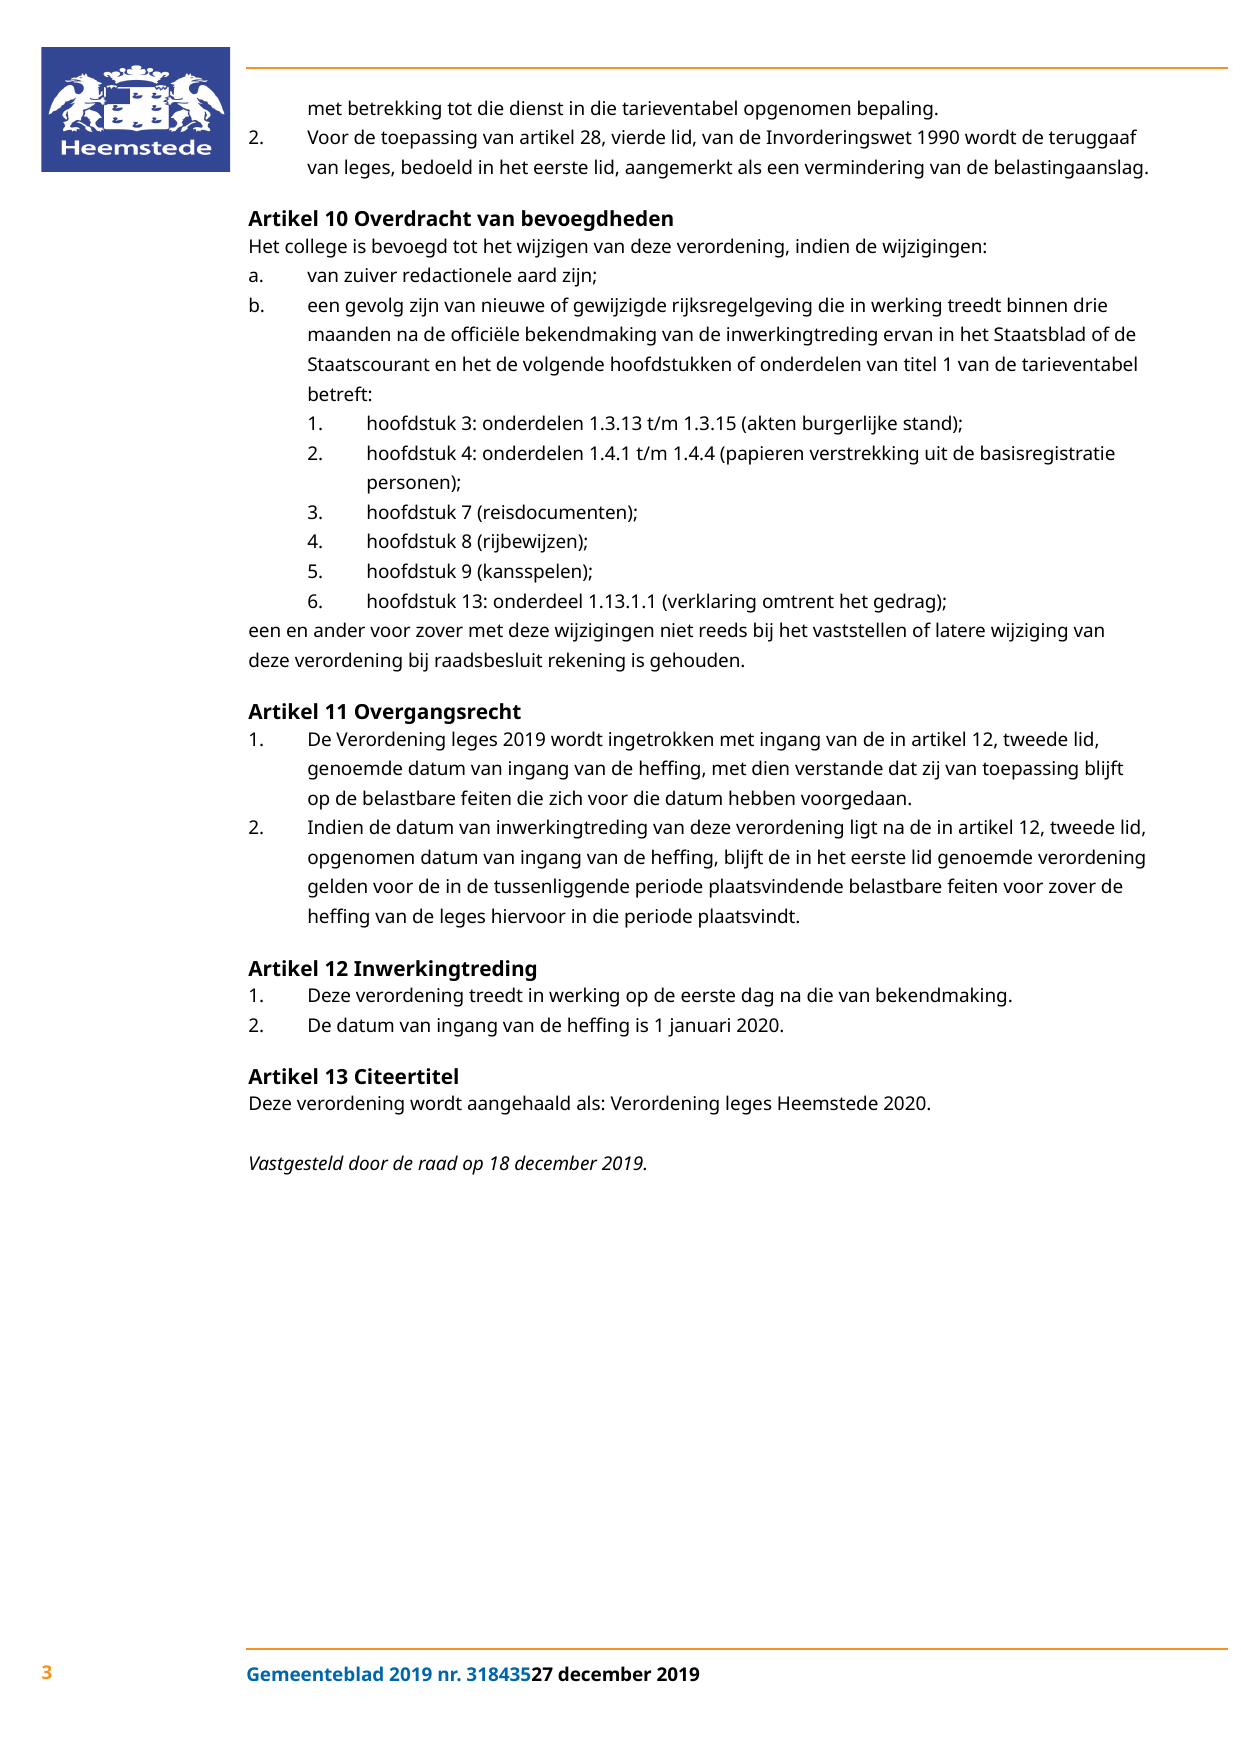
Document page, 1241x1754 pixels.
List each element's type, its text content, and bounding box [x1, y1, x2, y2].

list De Verordening leges 2019 wordt ingetrokken met ingang van de in artikel 12, tweede lid, genoemde datum van ingang van de heffing, met dien verstande dat zij van toepassing blijft op de belastbare feiten die zich voor die datum hebben voorgedaan. [248, 726, 1152, 811]
list hoofdstuk 7 (reisdocumenten); [307, 499, 1152, 525]
text Artikel 13 Citeertitel [248, 1062, 1152, 1091]
list Deze verordening treedt in werking op de eerste dag na die van bekendmaking. [248, 982, 1152, 1008]
list De datum van ingang van de heffing is 1 januari 2020. [248, 1012, 1152, 1037]
text Deze verordening wordt aangehaald als: Verordening leges Heemstede 2020. [248, 1091, 1152, 1116]
list met betrekking tot die dienst in die tarieventabel opgenomen bepaling. [248, 95, 1152, 121]
list van zuiver redactionele aard zijn; [248, 262, 1152, 288]
text Artikel 10 Overdracht van bevoegdheden [248, 204, 1152, 233]
list hoofdstuk 13: onderdeel 1.13.1.1 (verklaring omtrent het gedrag); [307, 588, 1152, 613]
text een en ander voor zover met deze wijzigingen niet reeds bij het vaststellen of latere wijziging van deze verordening bij raadsbesluit rekening is gehouden. [248, 617, 1152, 673]
list hoofdstuk 8 (rijbewijzen); [307, 529, 1152, 554]
text Vastgesteld door de raad op 18 december 2019. [248, 1150, 1152, 1176]
text Artikel 11 Overgangsrecht [248, 697, 1152, 726]
list Indien de datum van inwerkingtreding van deze verordening ligt na de in artikel 12, tweede lid, opgenomen datum van ingang van de heffing, blijft de in het eerste lid genoemde verordening gelden voor de in de tussenliggende periode plaatsvindende belastbare feiten voor zover de heffing van de leges hiervoor in die periode plaatsvindt. [248, 814, 1152, 929]
list hoofdstuk 3: onderdelen 1.3.13 t/m 1.3.15 (akten burgerlijke stand); [307, 410, 1152, 436]
list hoofdstuk 9 (kansspelen); [307, 558, 1152, 584]
list een gevolg zijn van nieuwe of gewijzigde rijksregelgeving die in werking treedt binnen drie maanden na de officiële bekendmaking van de inwerkingtreding ervan in het Staatsblad of de Staatscourant en het de volgende hoofdstukken of onderdelen van titel 1 van de tarieventabel betreft: [248, 292, 1152, 406]
picture [41, 47, 231, 172]
text Het college is bevoegd tot het wijzigen van deze verordening, indien de wijzigingen: [248, 233, 1152, 258]
list Voor de toepassing van artikel 28, vierde lid, van de Invorderingswet 1990 wordt de teruggaaf van leges, bedoeld in het eerste lid, aangemerkt als een vermindering van de belastingaanslag. [248, 124, 1152, 180]
text Artikel 12 Inwerkingtreding [248, 954, 1152, 982]
list hoofdstuk 4: onderdelen 1.4.1 t/m 1.4.4 (papieren verstrekking uit de basisregistratie personen); [307, 440, 1152, 495]
